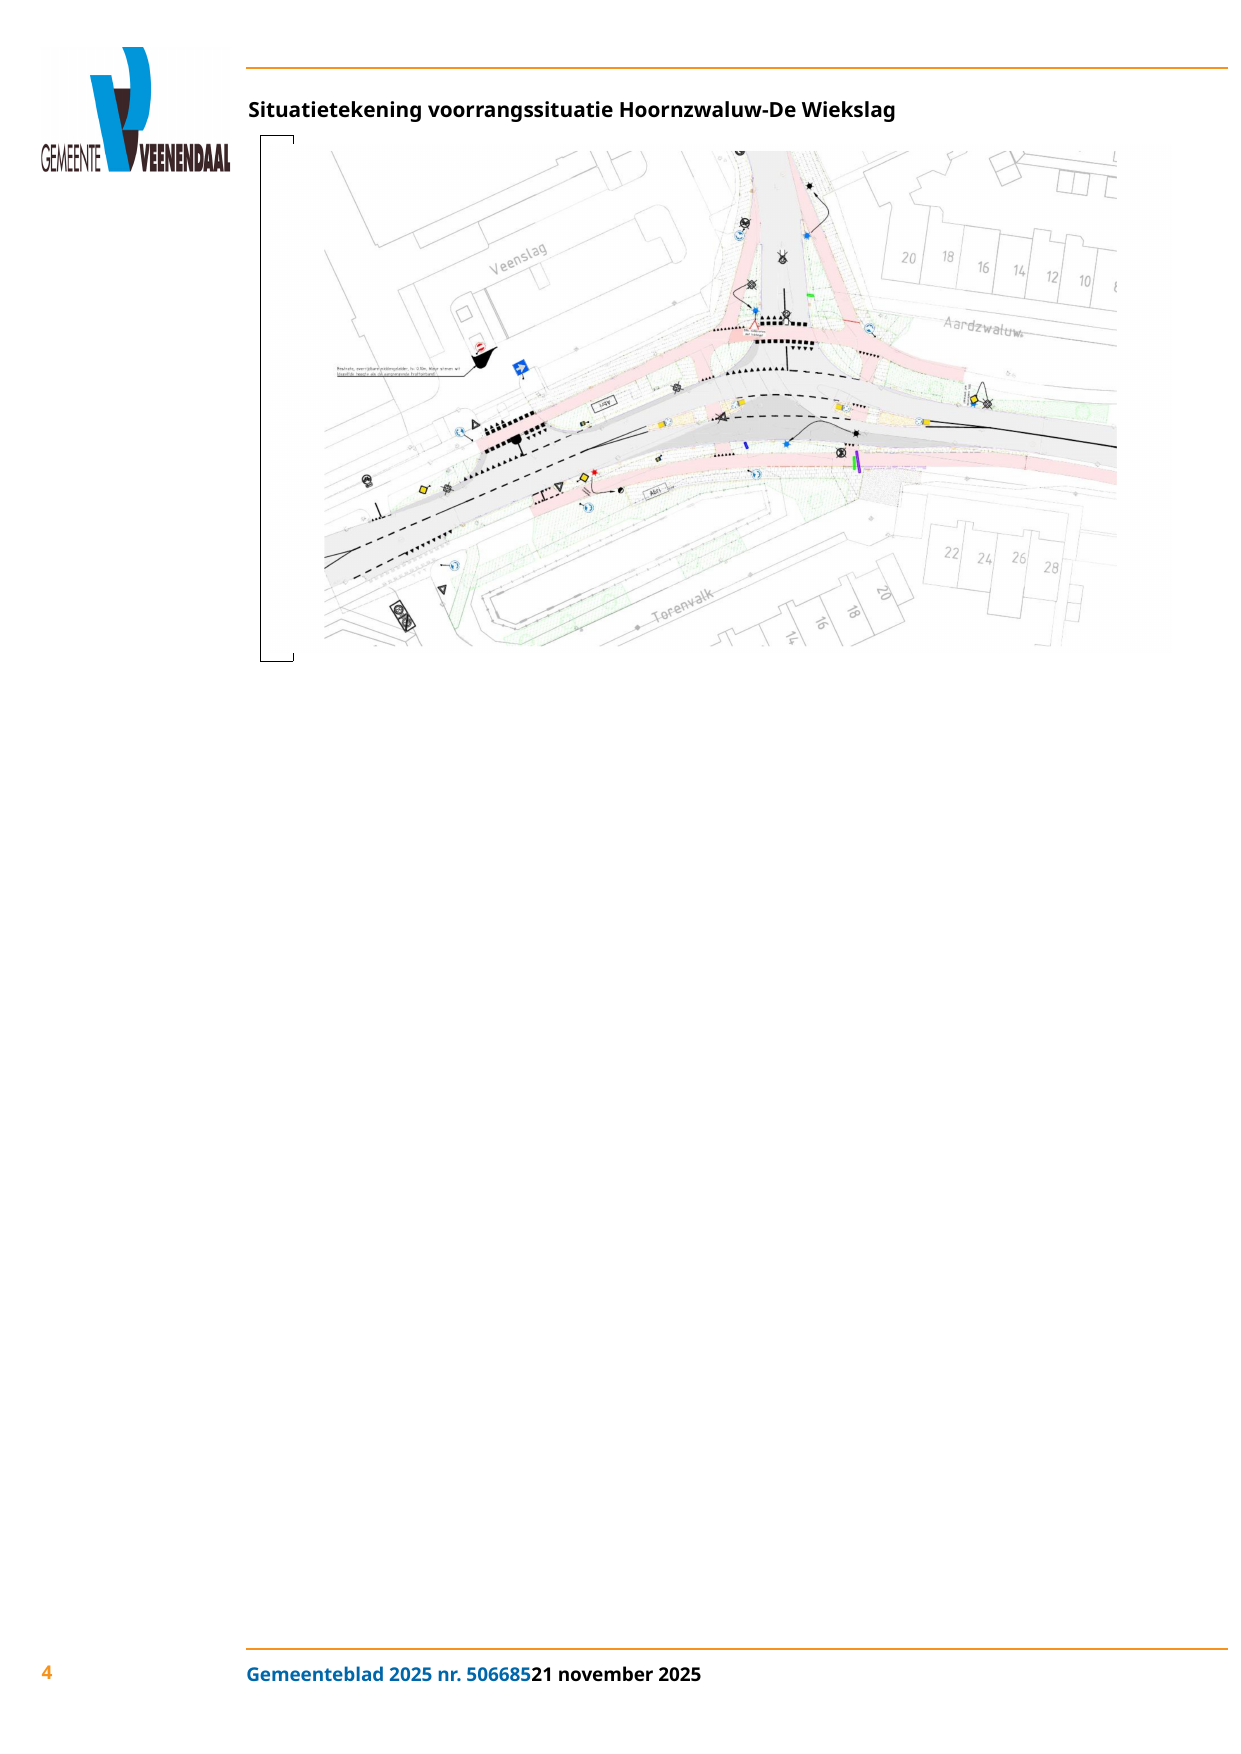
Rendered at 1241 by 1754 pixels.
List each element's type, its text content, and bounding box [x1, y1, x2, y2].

picture [268, 144, 1173, 653]
picture [123, 47, 231, 172]
picture [41, 47, 130, 172]
text Situatietekening voorrangssituatie Hoornzwaluw-De Wiekslag [248, 95, 1152, 123]
